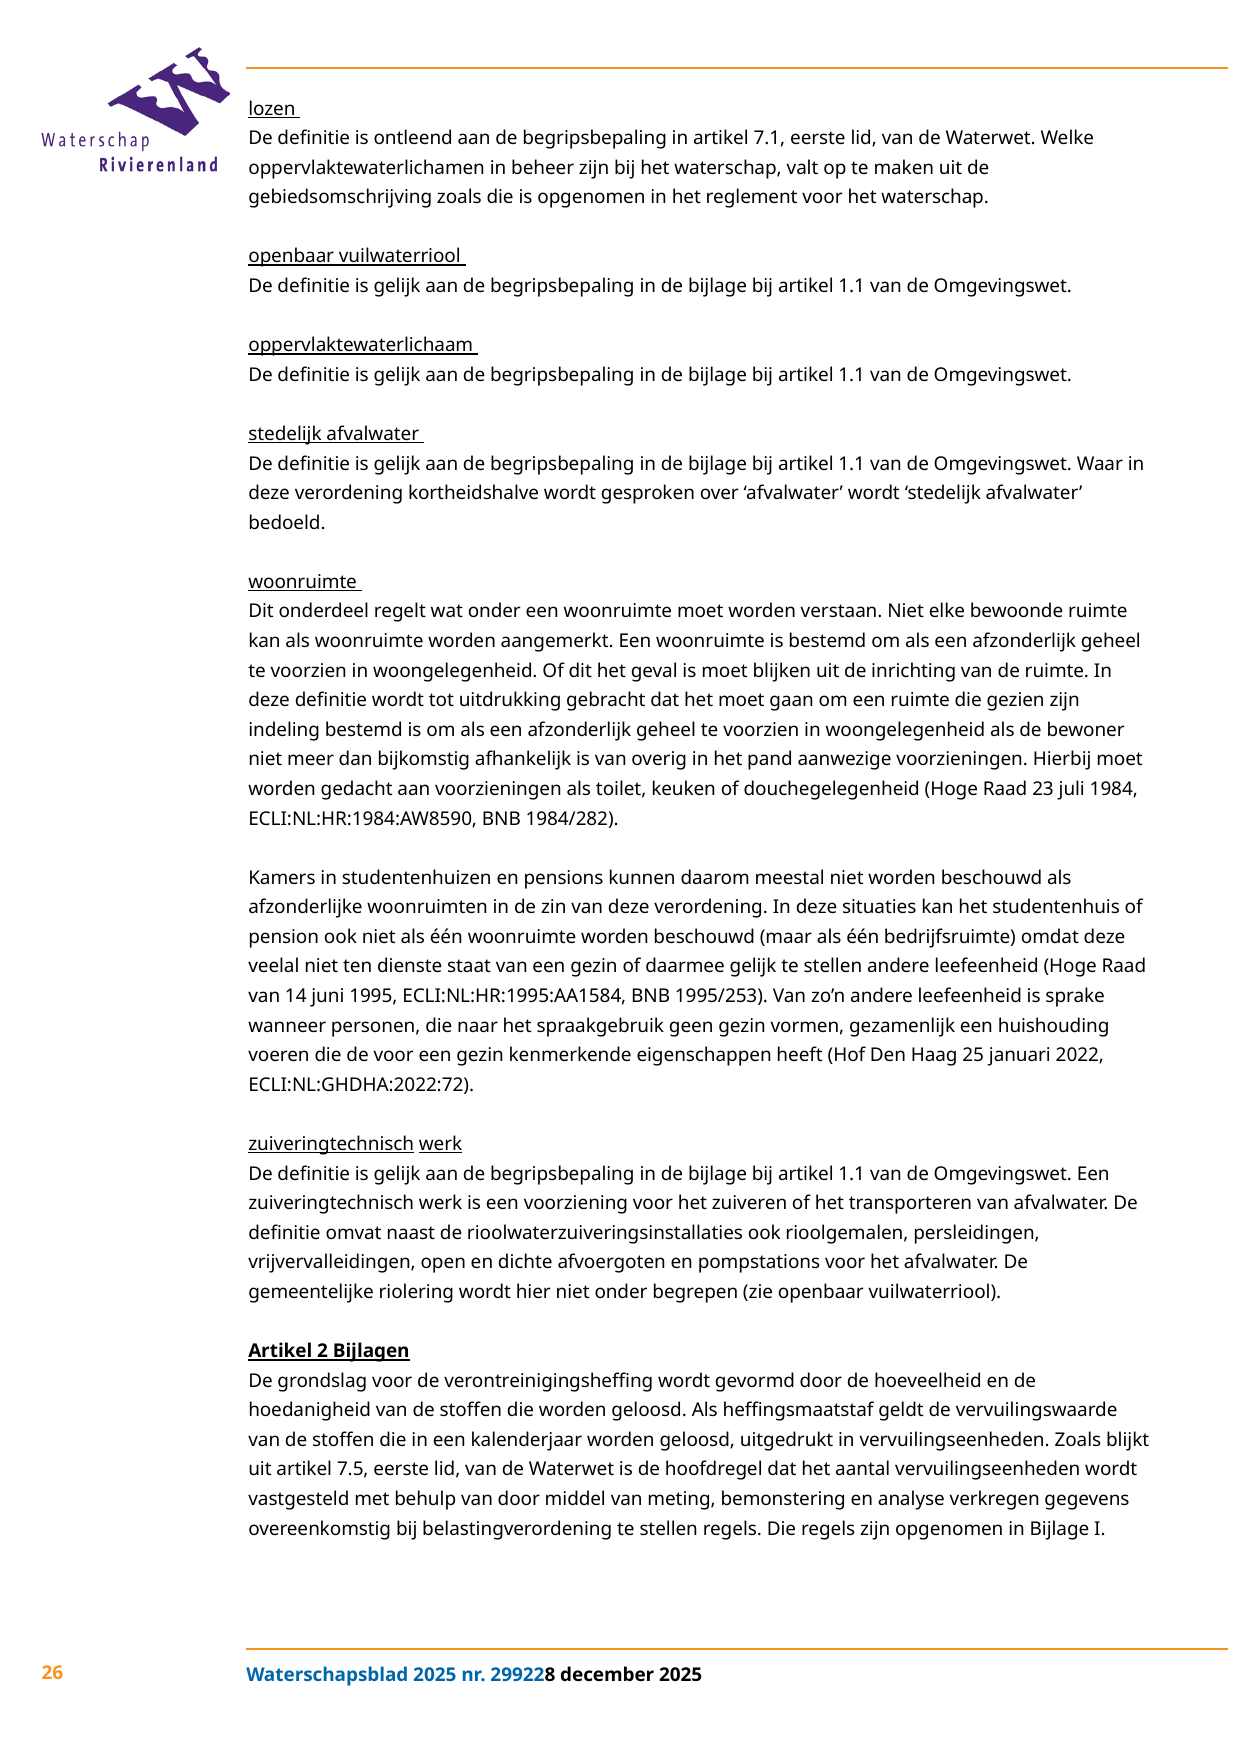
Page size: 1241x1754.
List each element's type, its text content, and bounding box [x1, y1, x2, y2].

text zuiveringtechnisch werk [248, 1130, 1152, 1156]
text De definitie is gelijk aan de begripsbepaling in de bijlage bij artikel 1.1 van de Omgevingswet. Waar in deze verordening kortheidshalve wordt gesproken over ‘afvalwater’ wordt ‘stedelijk afvalwater’ bedoeld. [248, 450, 1152, 535]
text openbaar vuilwaterriool [248, 243, 1152, 268]
text De definitie is gelijk aan de begripsbepaling in de bijlage bij artikel 1.1 van de Omgevingswet. [248, 361, 1152, 387]
picture [41, 47, 231, 172]
text oppervlaktewaterlichaam [248, 331, 1152, 357]
text De definitie is gelijk aan de begripsbepaling in de bijlage bij artikel 1.1 van de Omgevingswet. [248, 272, 1152, 298]
text Dit onderdeel regelt wat onder een woonruimte moet worden verstaan. Niet elke bewoonde ruimte kan als woonruimte worden aangemerkt. Een woonruimte is bestemd om als een afzonderlijk geheel te voorzien in woongelegenheid. Of dit het geval is moet blijken uit de inrichting van de ruimte. In deze definitie wordt tot uitdrukking gebracht dat het moet gaan om een ruimte die gezien zijn indeling bestemd is om als een afzonderlijk geheel te voorzien in woongelegenheid als de bewoner niet meer dan bijkomstig afhankelijk is van overig in het pand aanwezige voorzieningen. Hierbij moet worden gedacht aan voorzieningen als toilet, keuken of douchegelegenheid (Hoge Raad 23 juli 1984, ECLI:NL:HR:1984:AW8590, BNB 1984/282). [248, 598, 1152, 831]
text Kamers in studentenhuizen en pensions kunnen daarom meestal niet worden beschouwd als afzonderlijke woonruimten in de zin van deze verordening. In deze situaties kan het studentenhuis of pension ook niet als één woonruimte worden beschouwd (maar als één bedrijfsruimte) omdat deze veelal niet ten dienste staat van een gezin of daarmee gelijk te stellen andere leefeenheid (Hoge Raad van 14 juni 1995, ECLI:NL:HR:1995:AA1584, BNB 1995/253). Van zo’n andere leefeenheid is sprake wanneer personen, die naar het spraakgebruik geen gezin vormen, gezamenlijk een huishouding voeren die de voor een gezin kenmerkende eigenschappen heeft (Hof Den Haag 25 januari 2022, ECLI:NL:GHDHA:2022:72). [248, 864, 1152, 1097]
text De definitie is gelijk aan de begripsbepaling in de bijlage bij artikel 1.1 van de Omgevingswet. Een zuiveringtechnisch werk is een voorziening voor het zuiveren of het transporteren van afvalwater. De definitie omvat naast de rioolwaterzuiveringsinstallaties ook rioolgemalen, persleidingen, vrijvervalleidingen, open en dichte afvoergoten en pompstations voor het afvalwater. De gemeentelijke riolering wordt hier niet onder begrepen (zie openbaar vuilwaterriool). [248, 1160, 1152, 1304]
text De grondslag voor de verontreinigingsheffing wordt gevormd door de hoeveelheid en de hoedanigheid van de stoffen die worden geloosd. Als heffingsmaatstaf geldt de vervuilingswaarde van de stoffen die in een kalenderjaar worden geloosd, uitgedrukt in vervuilingseenheden. Zoals blijkt uit artikel 7.5, eerste lid, van de Waterwet is de hoofdregel dat het aantal vervuilingseenheden wordt vastgesteld met behulp van door middel van meting, bemonstering en analyse verkregen gegevens overeenkomstig bij belastingverordening te stellen regels. Die regels zijn opgenomen in Bijlage I. [248, 1367, 1152, 1541]
text stedelijk afvalwater [248, 420, 1152, 446]
text De definitie is ontleend aan de begripsbepaling in artikel 7.1, eerste lid, van de Waterwet. Welke oppervlaktewaterlichamen in beheer zijn bij het waterschap, valt op te maken uit de gebiedsomschrijving zoals die is opgenomen in het reglement voor het waterschap. [248, 124, 1152, 209]
text lozen [248, 95, 1152, 121]
text Artikel 2 Bijlagen [248, 1337, 1152, 1363]
text woonruimte [248, 568, 1152, 594]
